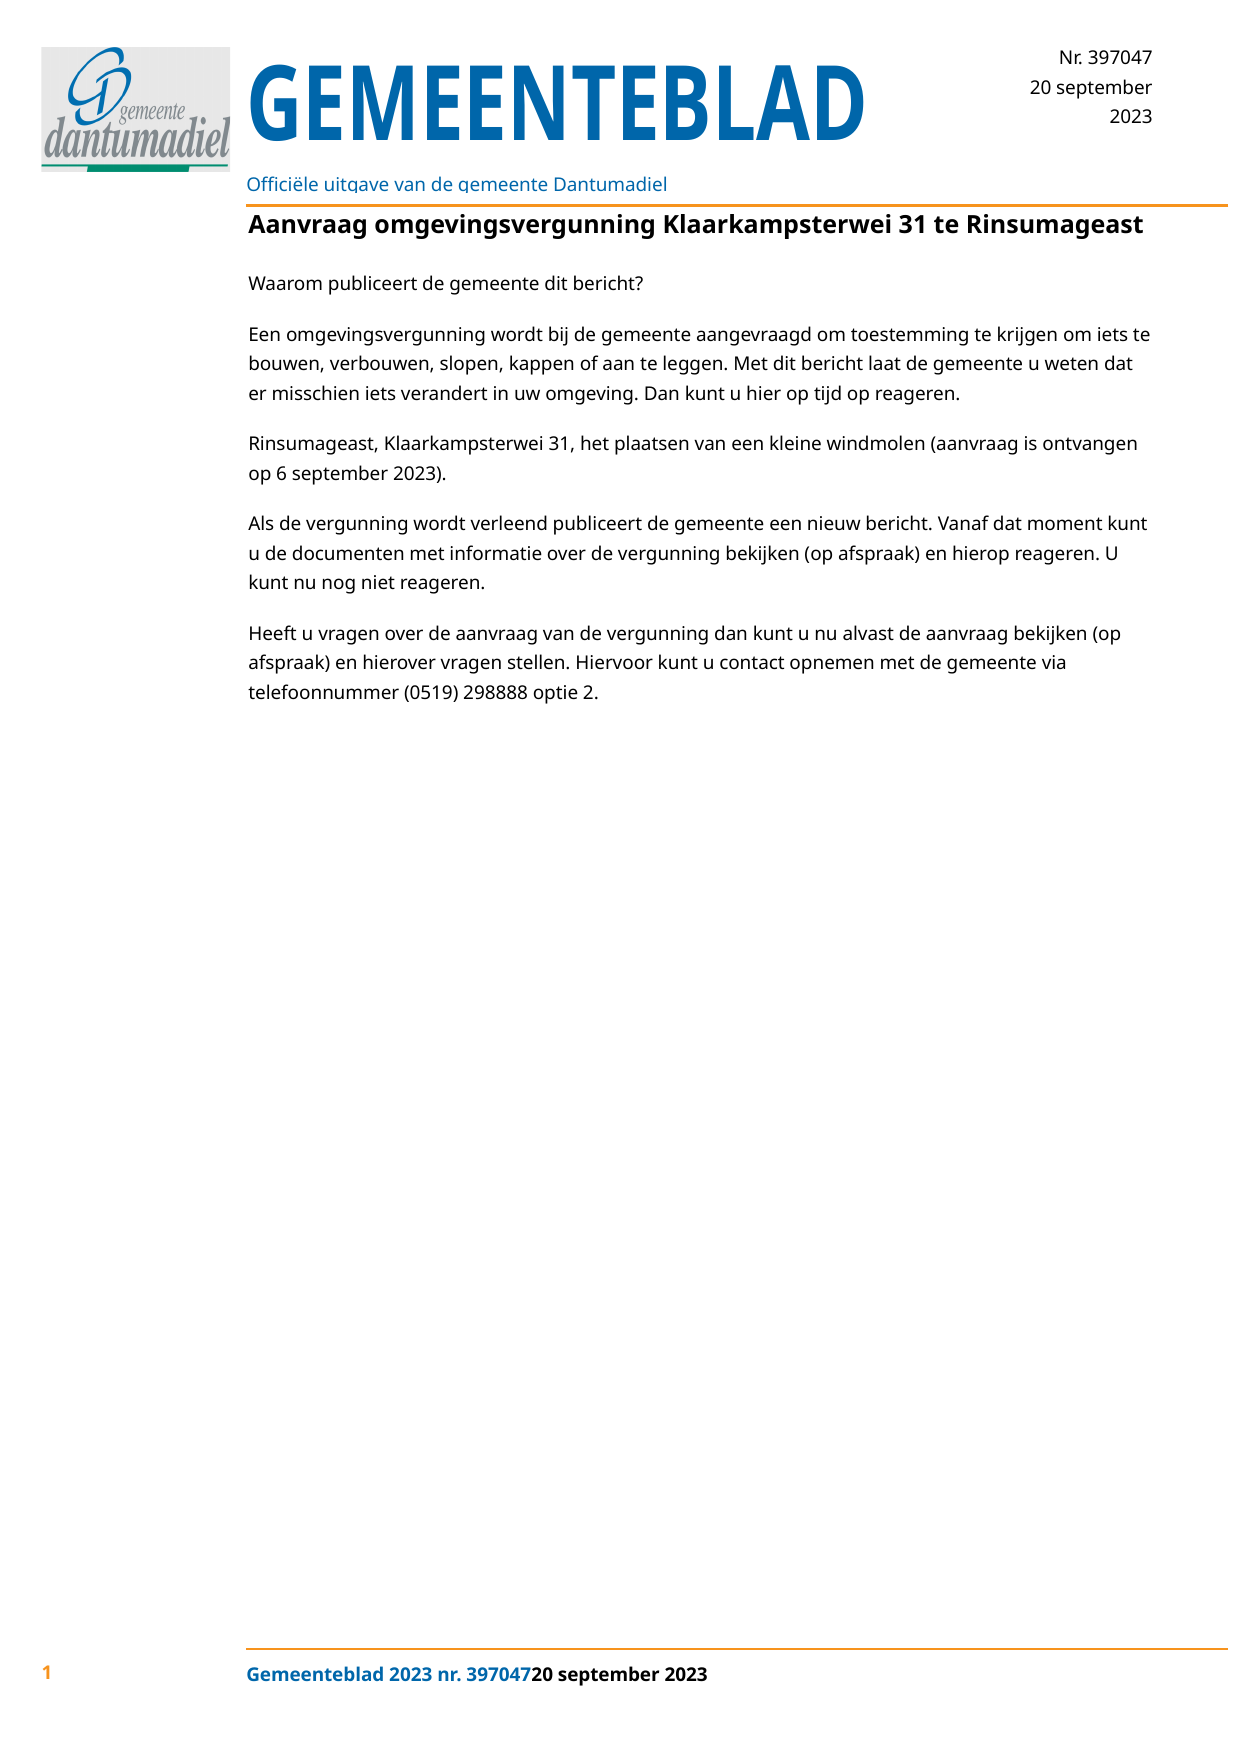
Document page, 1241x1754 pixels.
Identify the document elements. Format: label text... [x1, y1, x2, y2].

text Waarom publiceert de gemeente dit bericht? [248, 270, 1152, 296]
text Rinsumageast, Klaarkampsterwei 31, het plaatsen van een kleine windmolen (aanvraag is ontvangen op 6 september 2023). [248, 430, 1152, 486]
text Een omgevingsvergunning wordt bij de gemeente aangevraagd om toestemming te krijgen om iets te bouwen, verbouwen, slopen, kappen of aan te leggen. Met dit bericht laat de gemeente u weten dat er misschien iets verandert in uw omgeving. Dan kunt u hier op tijd op reageren. [248, 321, 1152, 406]
text Als de vergunning wordt verleend publiceert de gemeente een nieuw bericht. Vanaf dat moment kunt u de documenten met informatie over de vergunning bekijken (op afspraak) en hierop reageren. U kunt nu nog niet reageren. [248, 510, 1152, 595]
picture [41, 47, 231, 172]
text Heeft u vragen over de aanvraag van de vergunning dan kunt u nu alvast de aanvraag bekijken (op afspraak) en hierover vragen stellen. Hiervoor kunt u contact opnemen met de gemeente via telefoonnummer (0519) 298888 optie 2. [248, 620, 1152, 705]
text Aanvraag omgevingsvergunning Klaarkampsterwei 31 te Rinsumageast [248, 207, 1152, 241]
